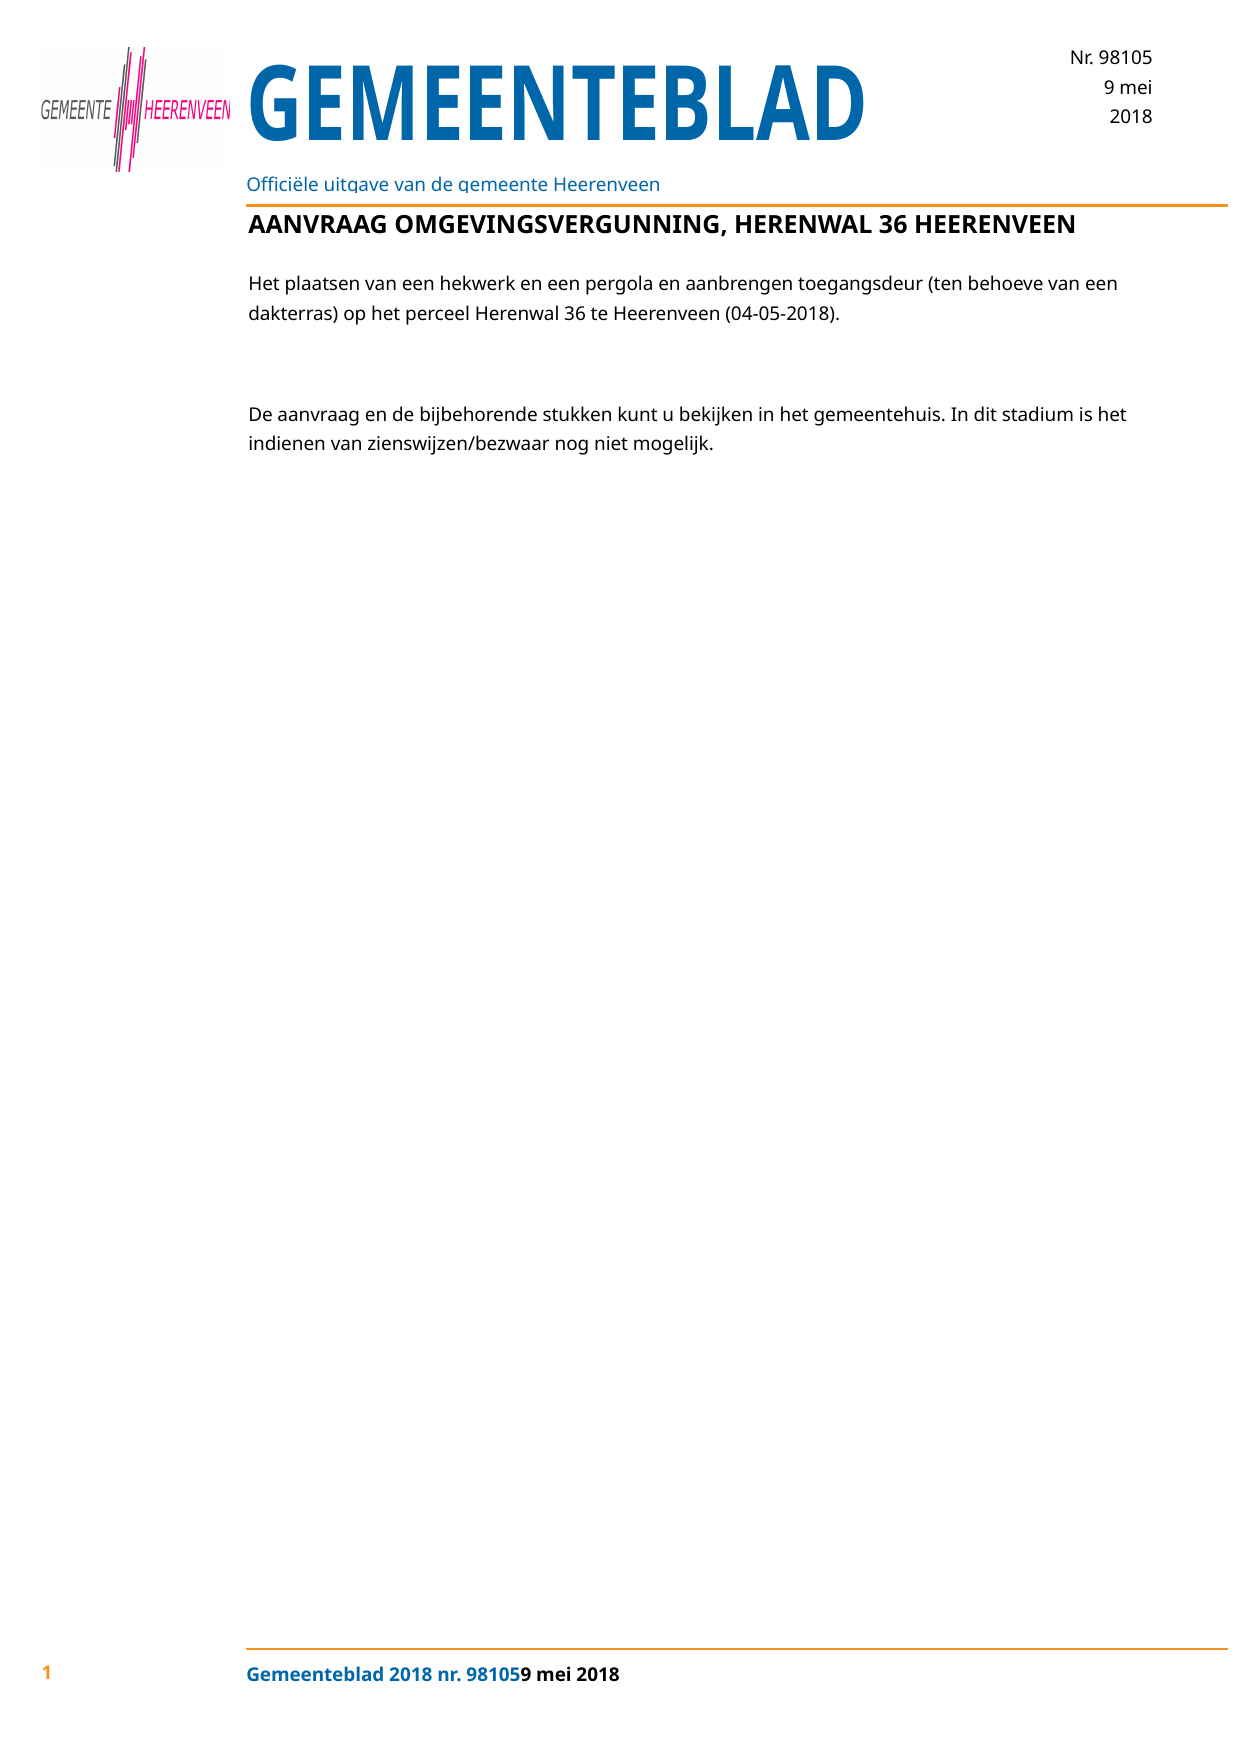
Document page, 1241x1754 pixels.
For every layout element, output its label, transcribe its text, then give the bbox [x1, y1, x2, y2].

picture [41, 47, 231, 172]
text AANVRAAG OMGEVINGSVERGUNNING, HERENWAL 36 HEERENVEEN [248, 207, 1152, 241]
text De aanvraag en de bijbehorende stukken kunt u bekijken in het gemeentehuis. In dit stadium is het indienen van zienswijzen/bezwaar nog niet mogelijk. [248, 401, 1152, 456]
text Het plaatsen van een hekwerk en een pergola en aanbrengen toegangsdeur (ten behoeve van een dakterras) op het perceel Herenwal 36 te Heerenveen (04-05-2018). [248, 270, 1152, 326]
